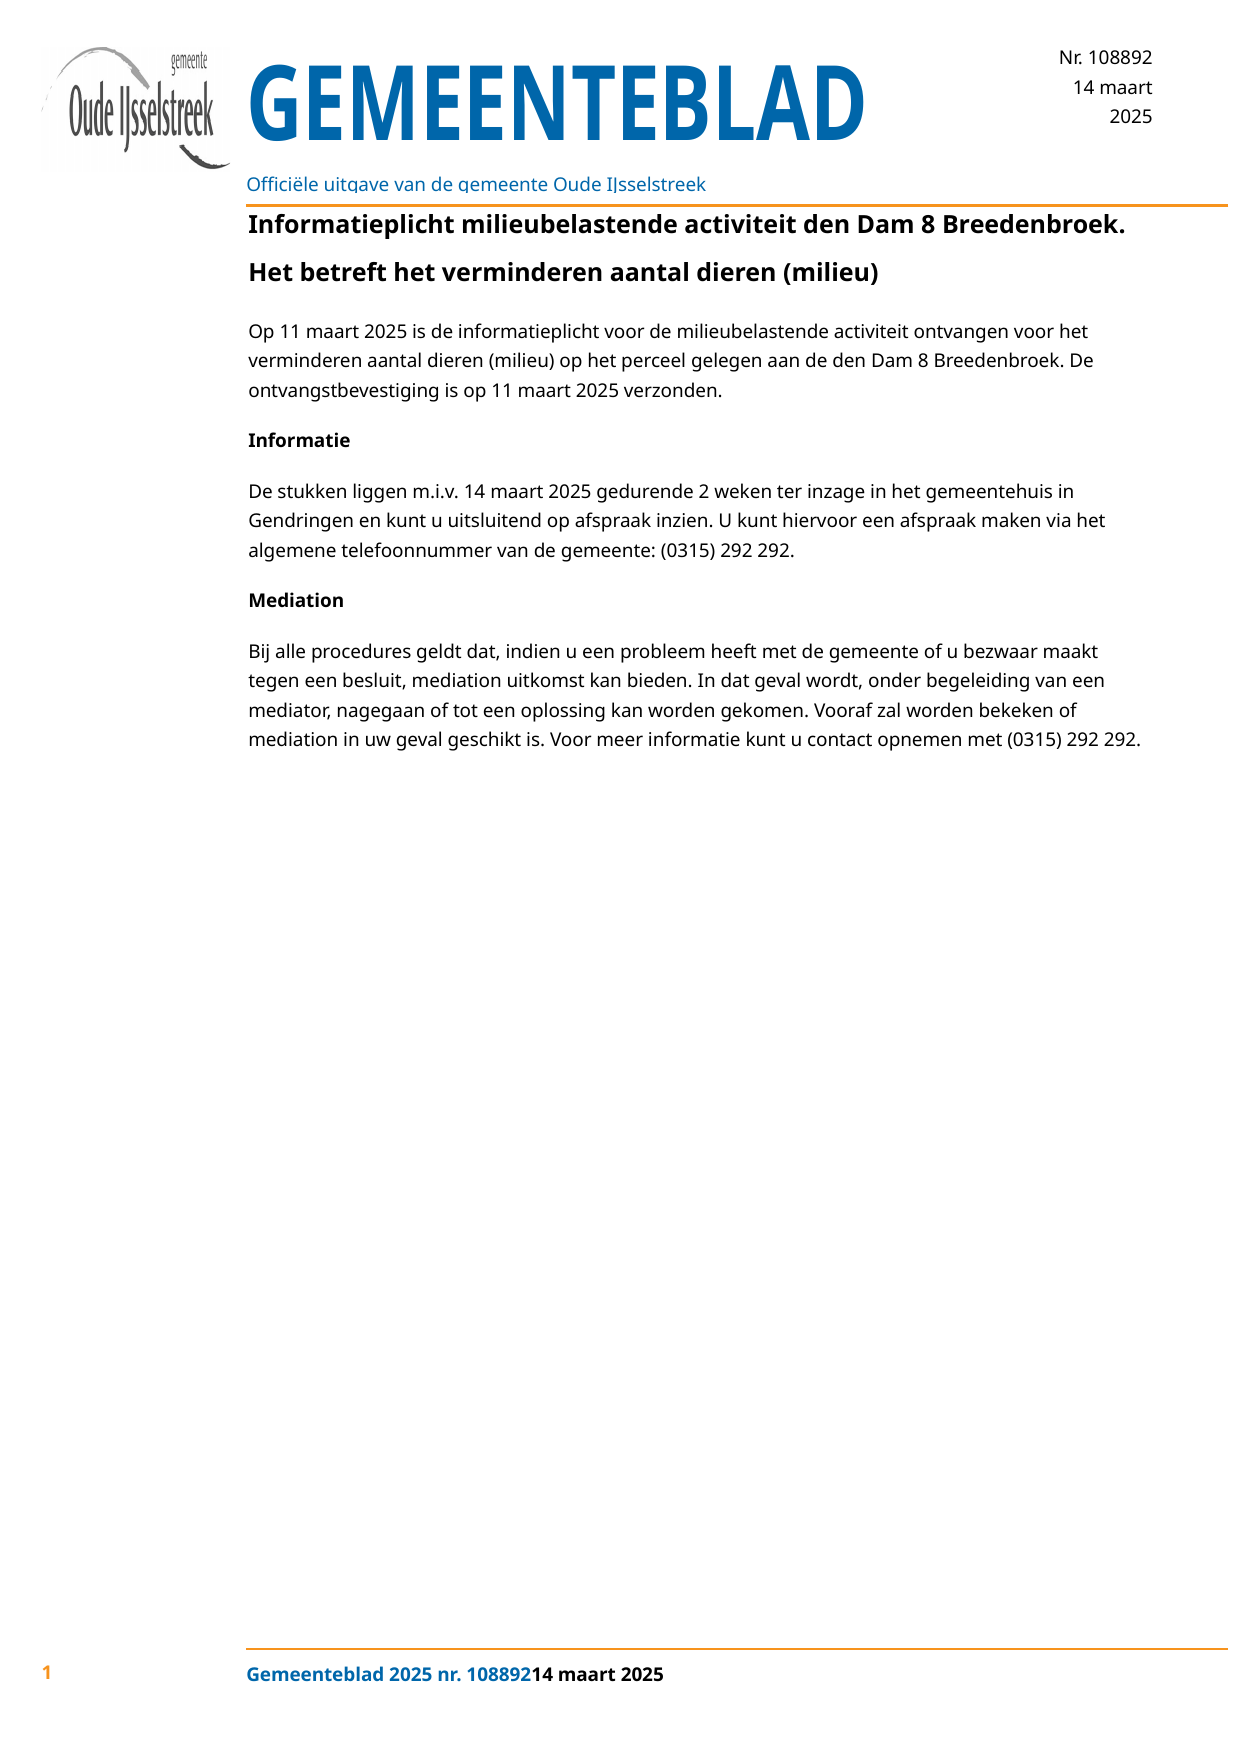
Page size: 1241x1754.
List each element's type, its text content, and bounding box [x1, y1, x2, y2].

text Informatieplicht milieubelastende activiteit den Dam 8 Breedenbroek. Het betreft het verminderen aantal dieren (milieu) [248, 207, 1152, 288]
text Informatie [248, 427, 1152, 453]
text Mediation [248, 587, 1152, 613]
text Bij alle procedures geldt dat, indien u een probleem heeft met de gemeente of u bezwaar maakt tegen een besluit, mediation uitkomst kan bieden. In dat geval wordt, onder begeleiding van een mediator, nagegaan of tot een oplossing kan worden gekomen. Vooraf zal worden bekeken of mediation in uw geval geschikt is. Voor meer informatie kunt u contact opnemen met (0315) 292 292. [248, 638, 1152, 752]
text Op 11 maart 2025 is de informatieplicht voor de milieubelastende activiteit ontvangen voor het verminderen aantal dieren (milieu) op het perceel gelegen aan de den Dam 8 Breedenbroek. De ontvangstbevestiging is op 11 maart 2025 verzonden. [248, 318, 1152, 403]
text De stukken liggen m.i.v. 14 maart 2025 gedurende 2 weken ter inzage in het gemeentehuis in Gendringen en kunt u uitsluitend op afspraak inzien. U kunt hiervoor een afspraak maken via het algemene telefoonnummer van de gemeente: (0315) 292 292. [248, 478, 1152, 563]
picture [41, 47, 231, 172]
